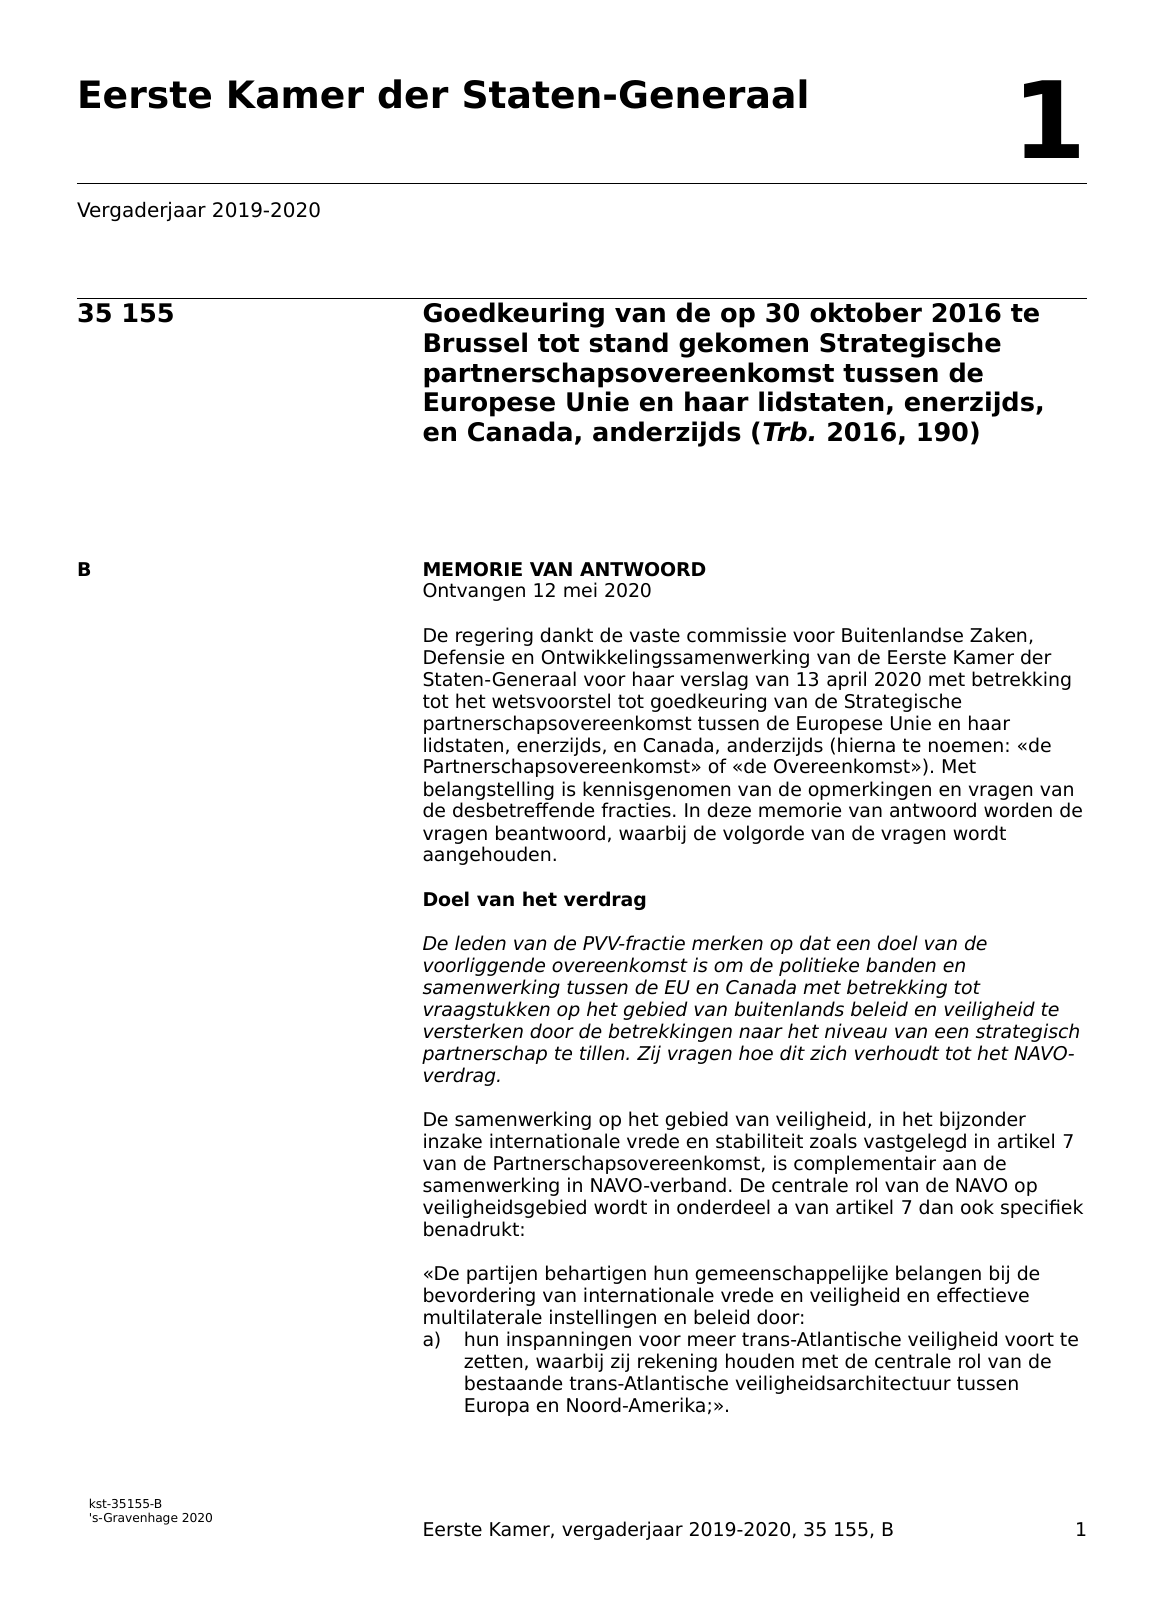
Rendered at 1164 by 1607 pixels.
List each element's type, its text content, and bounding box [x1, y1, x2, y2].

text kst-35155-B [88, 1497, 323, 1511]
subtitle 35 155 Goedkeuring van de op 30 oktober 2016 te Brussel tot stand gekomen Strategische partnerschapsovereenkomst tussen de Europese Unie en haar lidstaten, enerzijds, en Canada, anderzijds (Trb. 2016, 190) [77, 299, 1087, 447]
text De leden van de PVV-fractie merken op dat een doel van de voorliggende overeenkomst is om de politieke banden en samenwerking tussen de EU en Canada met betrekking tot vraagstukken op het gebied van buitenlands beleid en veiligheid te versterken door de betrekkingen naar het niveau van een strategisch partnerschap te tillen. Zij vragen hoe dit zich verhoudt tot het NAVO-verdrag. [422, 933, 1087, 1087]
text De samenwerking op het gebied van veiligheid, in het bijzonder inzake internationale vrede en stabiliteit zoals vastgelegd in artikel 7 van de Partnerschapsovereenkomst, is complementair aan de samenwerking in NAVO-verband. De centrale rol van de NAVO op veiligheidsgebied wordt in onderdeel a van artikel 7 dan ook specifiek benadrukt: [422, 1109, 1087, 1241]
subtitle B MEMORIE VAN ANTWOORD [77, 558, 1087, 580]
table_cell Vergaderjaar 2019-2020 [77, 184, 1087, 298]
text 's-Gravenhage 2020 [88, 1511, 323, 1525]
text Ontvangen 12 mei 2020 [422, 580, 1087, 602]
text De regering dankt de vaste commissie voor Buitenlandse Zaken, Defensie en Ontwikkelingssamenwerking van de Eerste Kamer der Staten-Generaal voor haar verslag van 13 april 2020 met betrekking tot het wetsvoorstel tot goedkeuring van de Strategische partnerschapsovereenkomst tussen de Europese Unie en haar lidstaten, enerzijds, en Canada, anderzijds (hierna te noemen: «de Partnerschapsovereenkomst» of «de Overeenkomst»). Met belangstelling is kennisgenomen van de opmerkingen en vragen van de desbetreffende fracties. In deze memorie van antwoord worden de vragen beantwoord, waarbij de volgorde van de vragen wordt aangehouden. [422, 624, 1087, 866]
table_header Eerste Kamer der Staten-Generaal [77, 59, 886, 183]
table_header 1 [886, 59, 1087, 183]
text a) hun inspanningen voor meer trans-Atlantische veiligheid voort te zetten, waarbij zij rekening houden met de centrale rol van de bestaande trans-Atlantische veiligheidsarchitectuur tussen Europa en Noord-Amerika;». [422, 1329, 1087, 1417]
subtitle Doel van het verdrag [422, 888, 1087, 911]
text «De partijen behartigen hun gemeenschappelijke belangen bij de bevordering van internationale vrede en veiligheid en effectieve multilaterale instellingen en beleid door: [422, 1263, 1087, 1329]
